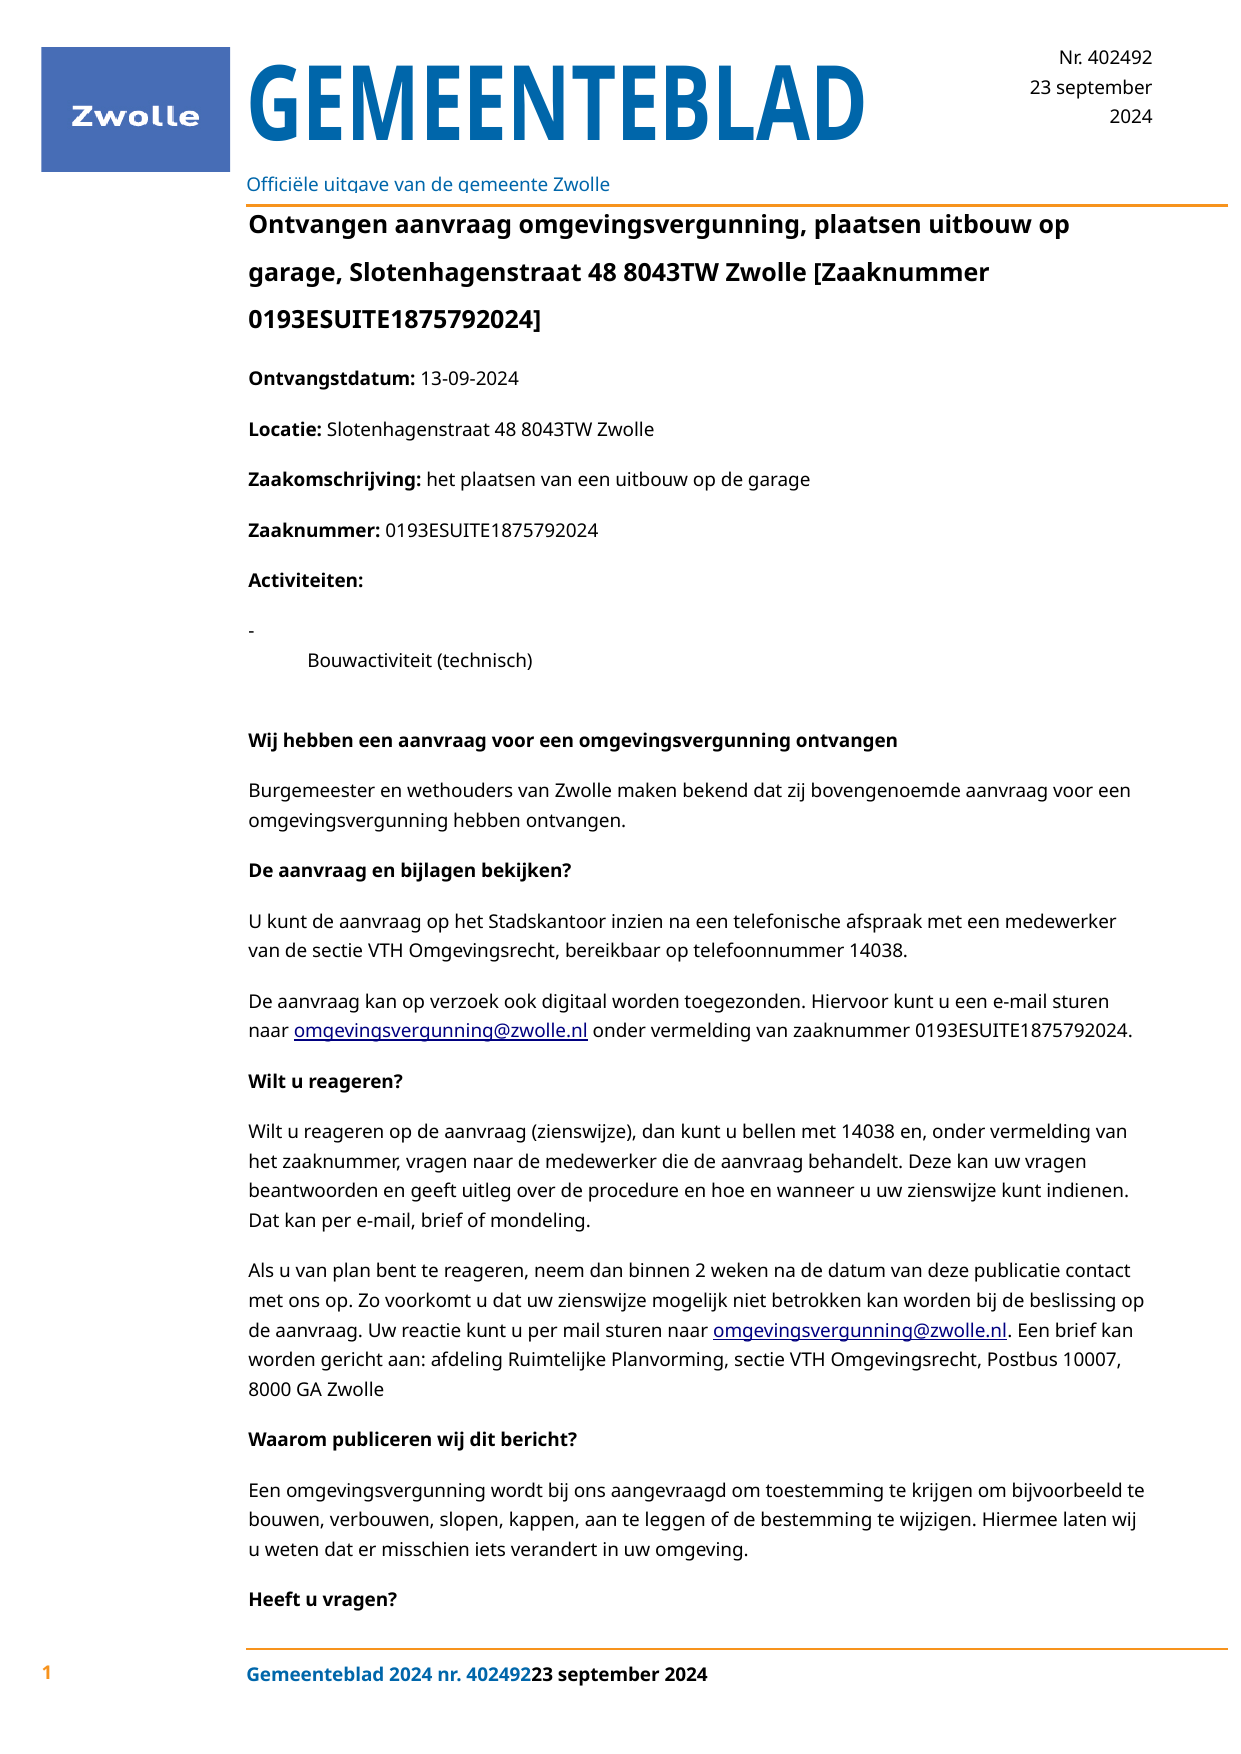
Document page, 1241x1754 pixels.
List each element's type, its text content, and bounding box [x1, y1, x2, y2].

text De aanvraag en bijlagen bekijken? [248, 858, 1152, 883]
text Een omgevingsvergunning wordt bij ons aangevraagd om toestemming te krijgen om bijvoorbeeld te bouwen, verbouwen, slopen, kappen, aan te leggen of de bestemming te wijzigen. Hiermee laten wij u weten dat er misschien iets verandert in uw omgeving. [248, 1477, 1152, 1562]
text Waarom publiceren wij dit bericht? [248, 1426, 1152, 1452]
text Wilt u reageren? [248, 1068, 1152, 1094]
text Heeft u vragen? [248, 1586, 1152, 1612]
text De aanvraag kan op verzoek ook digitaal worden toegezonden. Hiervoor kunt u een e-mail sturen naar omgevingsvergunning@zwolle.nl onder vermelding van zaaknummer 0193ESUITE1875792024. [248, 988, 1152, 1043]
text Ontvangstdatum: 13-09-2024 [248, 366, 1152, 391]
text Burgemeester en wethouders van Zwolle maken bekend dat zij bovengenoemde aanvraag voor een omgevingsvergunning hebben ontvangen. [248, 778, 1152, 833]
text Ontvangen aanvraag omgevingsvergunning, plaatsen uitbouw op garage, Slotenhagenstraat 48 8043TW Zwolle [Zaaknummer 0193ESUITE1875792024] [248, 207, 1152, 336]
picture [41, 47, 231, 172]
text Als u van plan bent te reageren, neem dan binnen 2 weken na de datum van deze publicatie contact met ons op. Zo voorkomt u dat uw zienswijze mogelijk niet betrokken kan worden bij de beslissing op de aanvraag. Uw reactie kunt u per mail sturen naar omgevingsvergunning@zwolle.nl. Een brief kan worden gericht aan: afdeling Ruimtelijke Planvorming, sectie VTH Omgevingsrecht, Postbus 10007, 8000 GA Zwolle [248, 1258, 1152, 1402]
text Zaakomschrijving: het plaatsen van een uitbouw op de garage [248, 466, 1152, 492]
text Zaaknummer: 0193ESUITE1875792024 [248, 517, 1152, 542]
text Wij hebben een aanvraag voor een omgevingsvergunning ontvangen [248, 727, 1152, 753]
text Activiteiten: [248, 567, 1152, 593]
text U kunt de aanvraag op het Stadskantoor inzien na een telefonische afspraak met een medewerker van de sectie VTH Omgevingsrecht, bereikbaar op telefoonnummer 14038. [248, 908, 1152, 963]
text Locatie: Slotenhagenstraat 48 8043TW Zwolle [248, 416, 1152, 442]
text Wilt u reageren op de aanvraag (zienswijze), dan kunt u bellen met 14038 en, onder vermelding van het zaaknummer, vragen naar de medewerker die de aanvraag behandelt. Deze kan uw vragen beantwoorden en geeft uitleg over de procedure en hoe en wanneer u uw zienswijze kunt indienen. Dat kan per e-mail, brief of mondeling. [248, 1118, 1152, 1233]
list Bouwactiviteit (technisch) [248, 647, 1152, 673]
